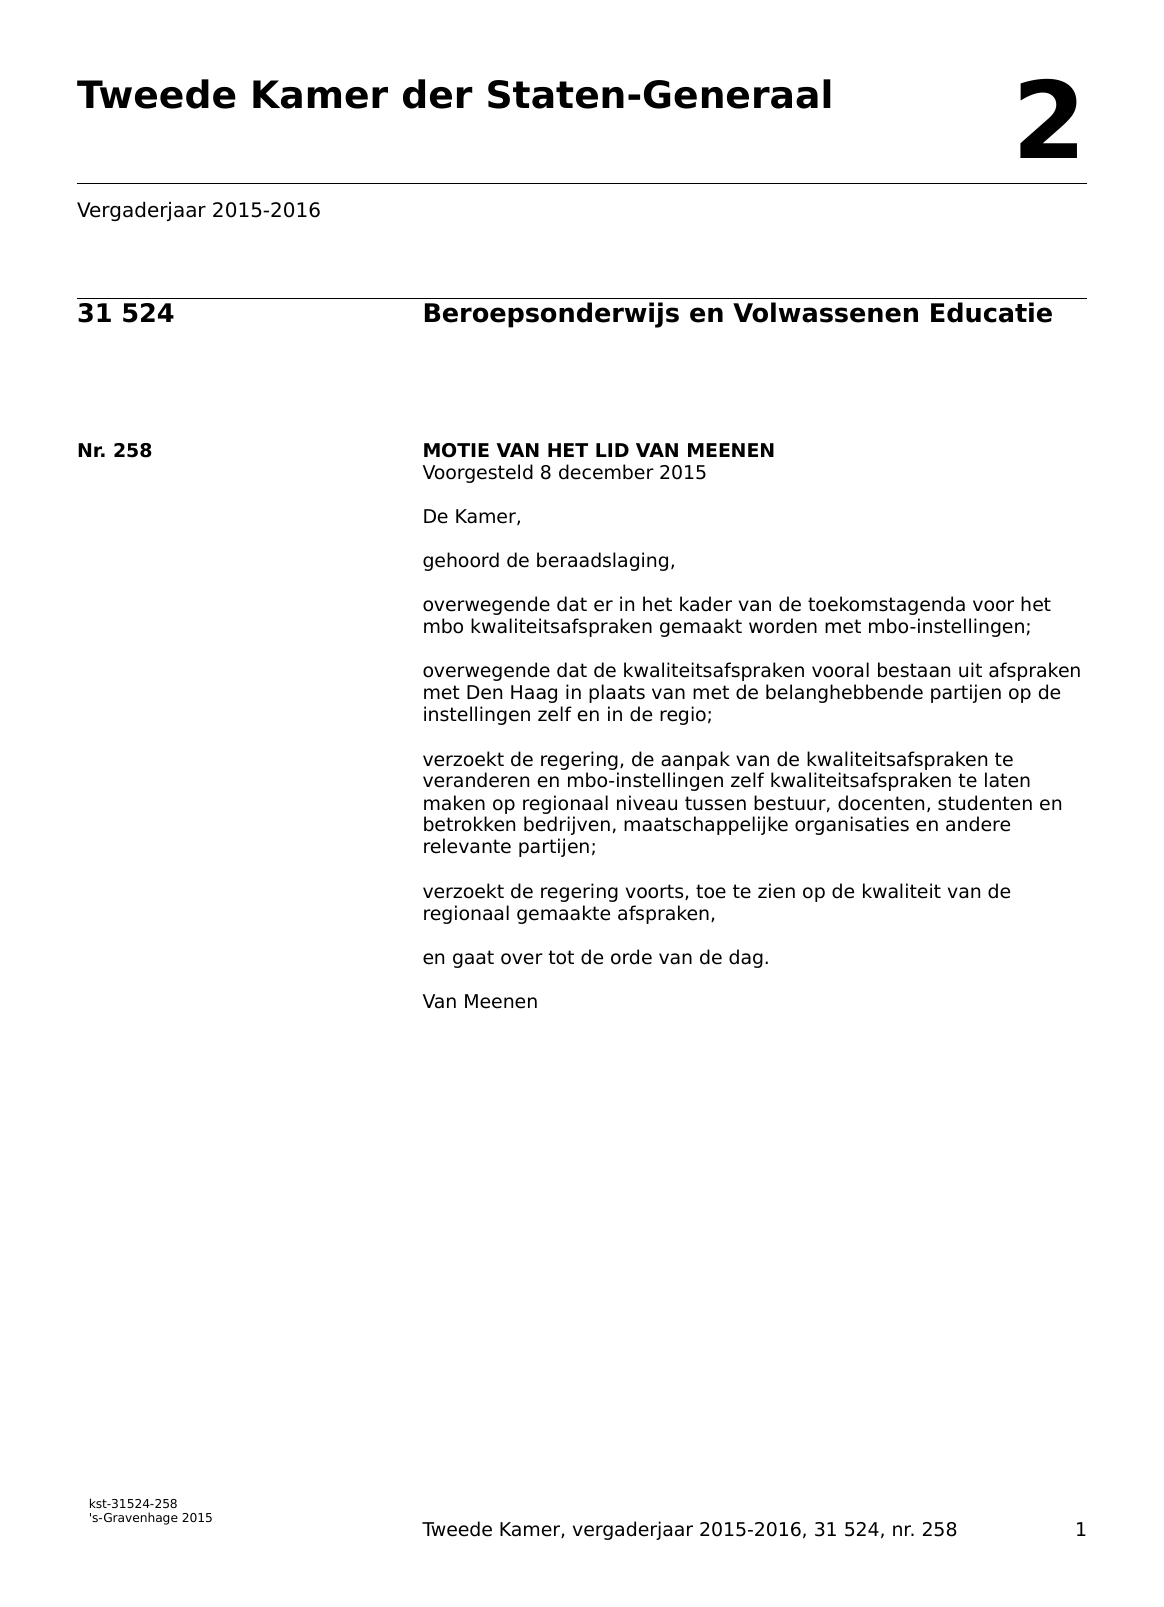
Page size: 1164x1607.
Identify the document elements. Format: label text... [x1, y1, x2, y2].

text kst-31524-258 [88, 1497, 323, 1511]
text verzoekt de regering, de aanpak van de kwaliteitsafspraken te veranderen en mbo-instellingen zelf kwaliteitsafspraken te laten maken op regionaal niveau tussen bestuur, docenten, studenten en betrokken bedrijven, maatschappelijke organisaties en andere relevante partijen; [422, 748, 1087, 858]
text gehoord de beraadslaging, [422, 550, 1087, 572]
table_header Tweede Kamer der Staten-Generaal [77, 59, 886, 183]
text Voorgesteld 8 december 2015 [422, 462, 1087, 484]
text Van Meenen [422, 991, 1087, 1013]
text en gaat over tot de orde van de dag. [422, 947, 1087, 969]
subtitle 31 524 Beroepsonderwijs en Volwassenen Educatie [77, 299, 1087, 329]
text 's-Gravenhage 2015 [88, 1511, 323, 1525]
text overwegende dat er in het kader van de toekomstagenda voor het mbo kwaliteitsafspraken gemaakt worden met mbo-instellingen; [422, 594, 1087, 638]
table_cell Vergaderjaar 2015-2016 [77, 184, 1087, 298]
table_header 2 [886, 59, 1087, 183]
text verzoekt de regering voorts, toe te zien op de kwaliteit van de regionaal gemaakte afspraken, [422, 881, 1087, 924]
text overwegende dat de kwaliteitsafspraken vooral bestaan uit afspraken met Den Haag in plaats van met de belanghebbende partijen op de instellingen zelf en in de regio; [422, 660, 1087, 726]
subtitle Nr. 258 MOTIE VAN HET LID VAN MEENEN [77, 440, 1087, 462]
text De Kamer, [422, 506, 1087, 528]
